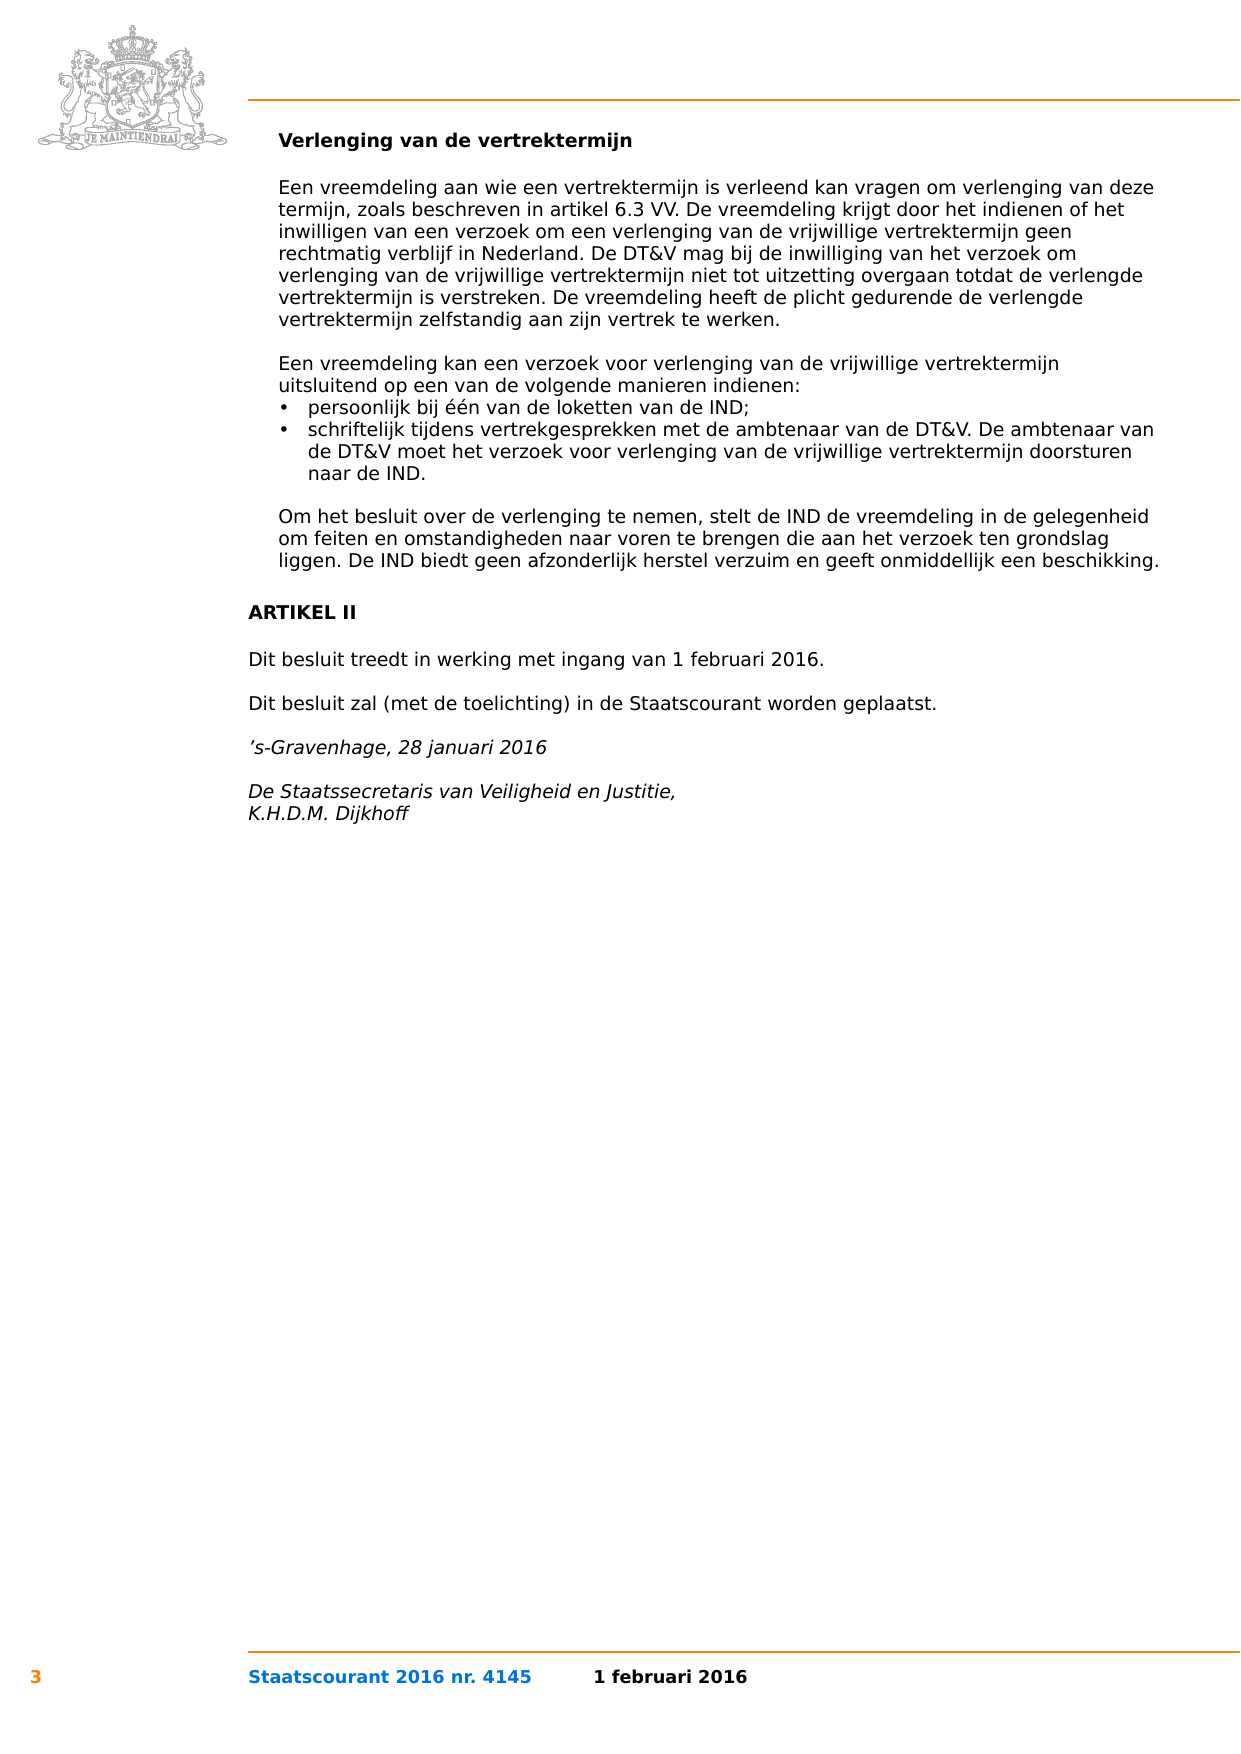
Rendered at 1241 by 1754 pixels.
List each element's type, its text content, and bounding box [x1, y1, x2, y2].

text De Staatssecretaris van Veiligheid en Justitie, K.H.D.M. Dijkhoff [248, 781, 1163, 825]
text Dit besluit zal (met de toelichting) in de Staatscourant worden geplaatst. [248, 693, 1163, 715]
picture [38, 25, 227, 150]
text Een vreemdeling kan een verzoek voor verlenging van de vrijwillige vertrektermijn uitsluitend op een van de volgende manieren indienen: [278, 353, 1163, 397]
text • schriftelijk tijdens vertrekgesprekken met de ambtenaar van de DT&V. De ambtenaar van de DT&V moet het verzoek voor verlenging van de vrijwillige vertrektermijn doorsturen naar de IND. [278, 418, 1163, 484]
text ’s-Gravenhage, 28 januari 2016 [248, 737, 1163, 759]
subtitle Verlenging van de vertrektermijn [278, 130, 1163, 152]
text • persoonlijk bij één van de loketten van de IND; [278, 397, 1163, 418]
text Een vreemdeling aan wie een vertrektermijn is verleend kan vragen om verlenging van deze termijn, zoals beschreven in artikel 6.3 VV. De vreemdeling krijgt door het indienen of het inwilligen van een verzoek om een verlenging van de vrijwillige vertrektermijn geen rechtmatig verblijf in Nederland. De DT&V mag bij de inwilliging van het verzoek om verlenging van de vrijwillige vertrektermijn niet tot uitzetting overgaan totdat de verlengde vertrektermijn is verstreken. De vreemdeling heeft de plicht gedurende de verlengde vertrektermijn zelfstandig aan zijn vertrek te werken. [278, 177, 1163, 331]
text Om het besluit over de verlenging te nemen, stelt de IND de vreemdeling in de gelegenheid om feiten en omstandigheden naar voren te brengen die aan het verzoek ten grondslag liggen. De IND biedt geen afzonderlijk herstel verzuim en geeft onmiddellijk een beschikking. [278, 506, 1163, 572]
subtitle ARTIKEL II [248, 602, 1163, 624]
text Dit besluit treedt in werking met ingang van 1 februari 2016. [248, 649, 1163, 671]
